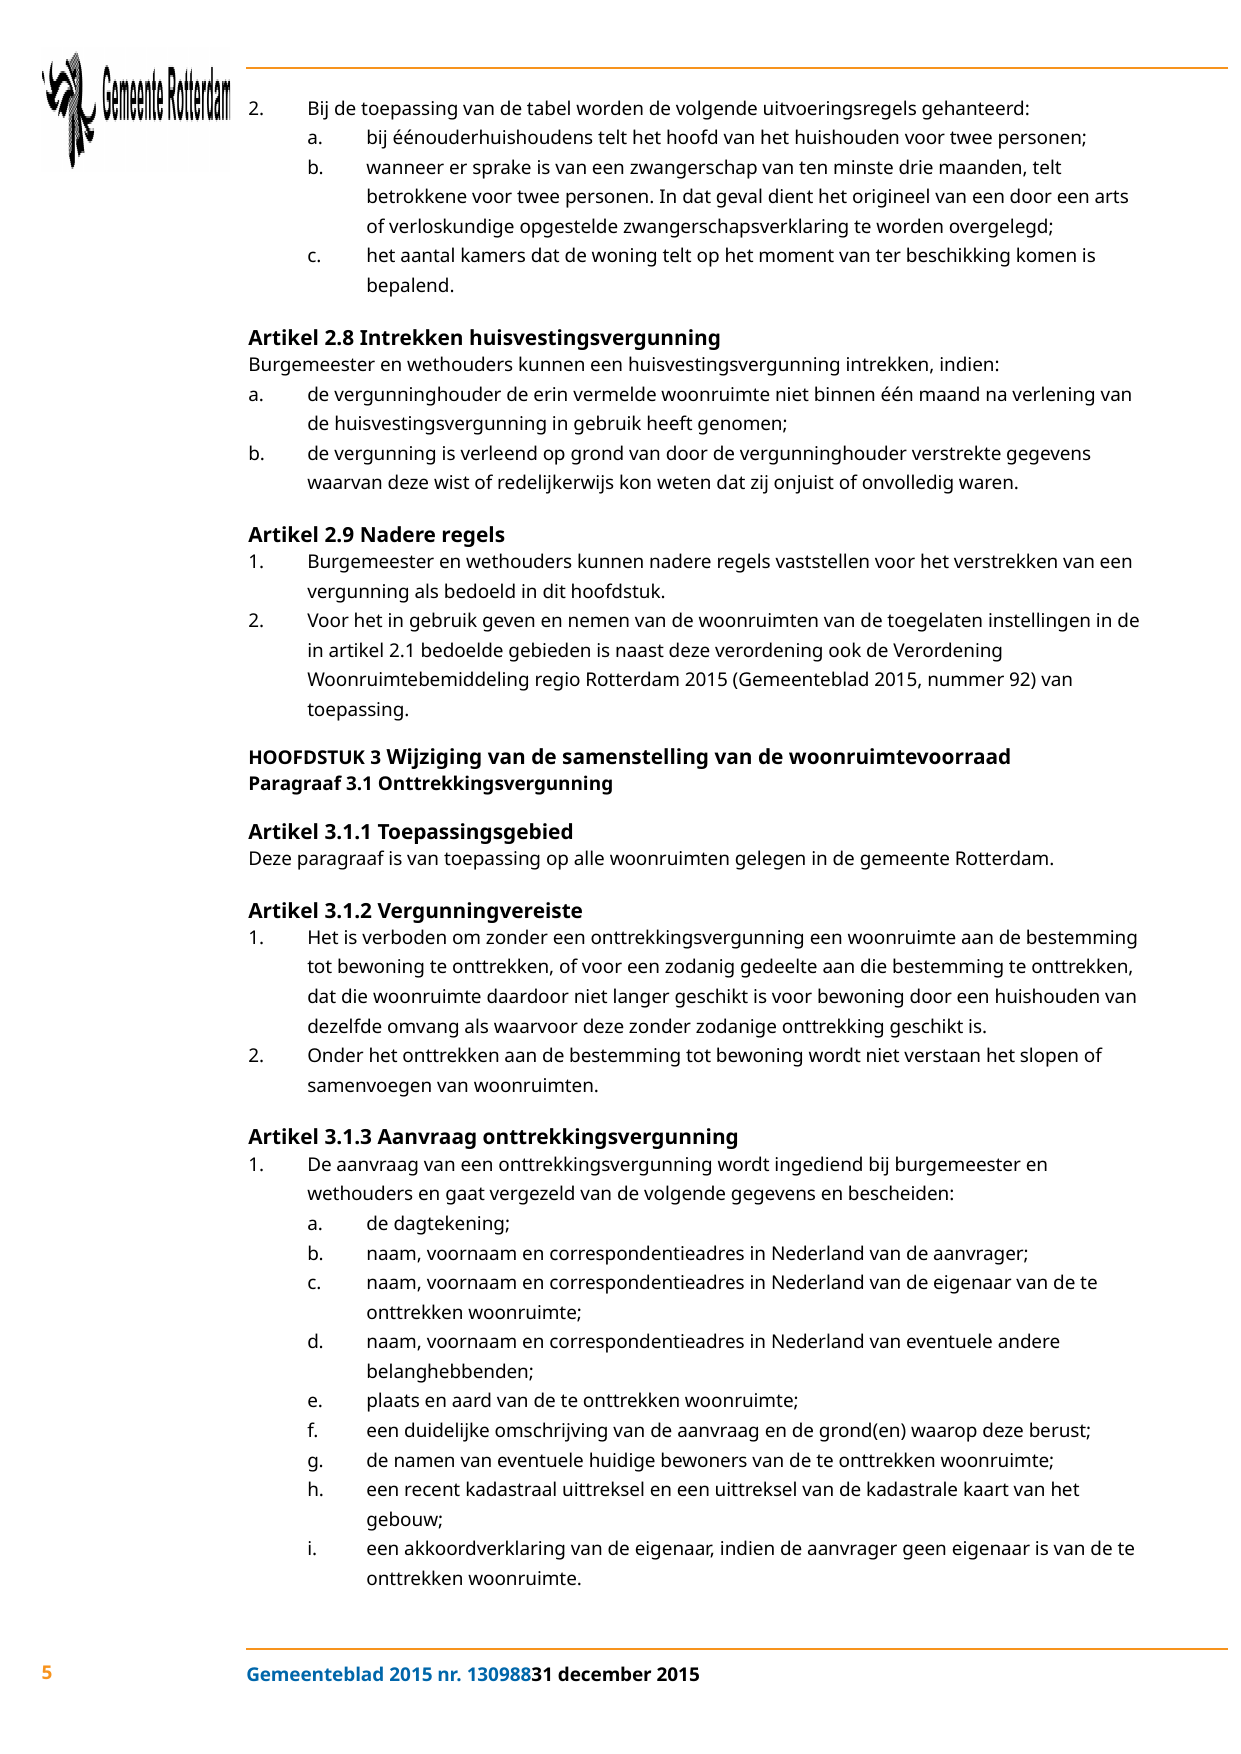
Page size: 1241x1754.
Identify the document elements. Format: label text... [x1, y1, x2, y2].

list plaats en aard van de te onttrekken woonruimte; [307, 1388, 1152, 1413]
list Voor het in gebruik geven en nemen van de woonruimten van de toegelaten instellingen in de in artikel 2.1 bedoelde gebieden is naast deze verordening ook de Verordening Woonruimtebemiddeling regio Rotterdam 2015 (Gemeenteblad 2015, nummer 92) van toepassing. [248, 607, 1152, 722]
text Deze paragraaf is van toepassing op alle woonruimten gelegen in de gemeente Rotterdam. [248, 845, 1152, 871]
list een recent kadastraal uittreksel en een uittreksel van de kadastrale kaart van het gebouw; [307, 1476, 1152, 1532]
text Paragraaf 3.1 Onttrekkingsvergunning [248, 770, 1152, 796]
text Burgemeester en wethouders kunnen een huisvestingsvergunning intrekken, indien: [248, 351, 1152, 377]
text Artikel 2.9 Nadere regels [248, 520, 1152, 548]
list Onder het onttrekken aan de bestemming tot bewoning wordt niet verstaan het slopen of samenvoegen van woonruimten. [248, 1042, 1152, 1098]
list een duidelijke omschrijving van de aanvraag en de grond(en) waarop deze berust; [307, 1417, 1152, 1443]
list naam, voornaam en correspondentieadres in Nederland van de aanvrager; [307, 1240, 1152, 1265]
text Artikel 3.1.1 Toepassingsgebied [248, 817, 1152, 845]
text Artikel 3.1.3 Aanvraag onttrekkingsvergunning [248, 1122, 1152, 1151]
list naam, voornaam en correspondentieadres in Nederland van eventuele andere belanghebbenden; [307, 1328, 1152, 1384]
list het aantal kamers dat de woning telt op het moment van ter beschikking komen is bepalend. [307, 243, 1152, 298]
picture [41, 47, 231, 172]
list De aanvraag van een onttrekkingsvergunning wordt ingediend bij burgemeester en wethouders en gaat vergezeld van de volgende gegevens en bescheiden: [248, 1151, 1152, 1206]
list bij éénouderhuishoudens telt het hoofd van het huishouden voor twee personen; [307, 124, 1152, 150]
list een akkoordverklaring van de eigenaar, indien de aanvrager geen eigenaar is van de te onttrekken woonruimte. [307, 1536, 1152, 1591]
text Artikel 3.1.2 Vergunningvereiste [248, 896, 1152, 924]
list de vergunninghouder de erin vermelde woonruimte niet binnen één maand na verlening van de huisvestingsvergunning in gebruik heeft genomen; [248, 381, 1152, 436]
list naam, voornaam en correspondentieadres in Nederland van de eigenaar van de te onttrekken woonruimte; [307, 1269, 1152, 1324]
list de vergunning is verleend op grond van door de vergunninghouder verstrekte gegevens waarvan deze wist of redelijkerwijs kon weten dat zij onjuist of onvolledig waren. [248, 440, 1152, 495]
list Burgemeester en wethouders kunnen nadere regels vaststellen voor het verstrekken van een vergunning als bedoeld in dit hoofdstuk. [248, 548, 1152, 604]
list Bij de toepassing van de tabel worden de volgende uitvoeringsregels gehanteerd: [248, 95, 1152, 121]
list de dagtekening; [307, 1210, 1152, 1236]
list wanneer er sprake is van een zwangerschap van ten minste drie maanden, telt betrokkene voor twee personen. In dat geval dient het origineel van een door een arts of verloskundige opgestelde zwangerschapsverklaring te worden overgelegd; [307, 154, 1152, 239]
text Artikel 2.8 Intrekken huisvestingsvergunning [248, 323, 1152, 351]
list de namen van eventuele huidige bewoners van de te onttrekken woonruimte; [307, 1447, 1152, 1472]
list Het is verboden om zonder een onttrekkingsvergunning een woonruimte aan de bestemming tot bewoning te onttrekken, of voor een zodanig gedeelte aan die bestemming te onttrekken, dat die woonruimte daardoor niet langer geschikt is voor bewoning door een huishouden van dezelfde omvang als waarvoor deze zonder zodanige onttrekking geschikt is. [248, 924, 1152, 1039]
text HOOFDSTUK 3 Wijziging van de samenstelling van de woonruimtevoorraad [248, 742, 1152, 770]
